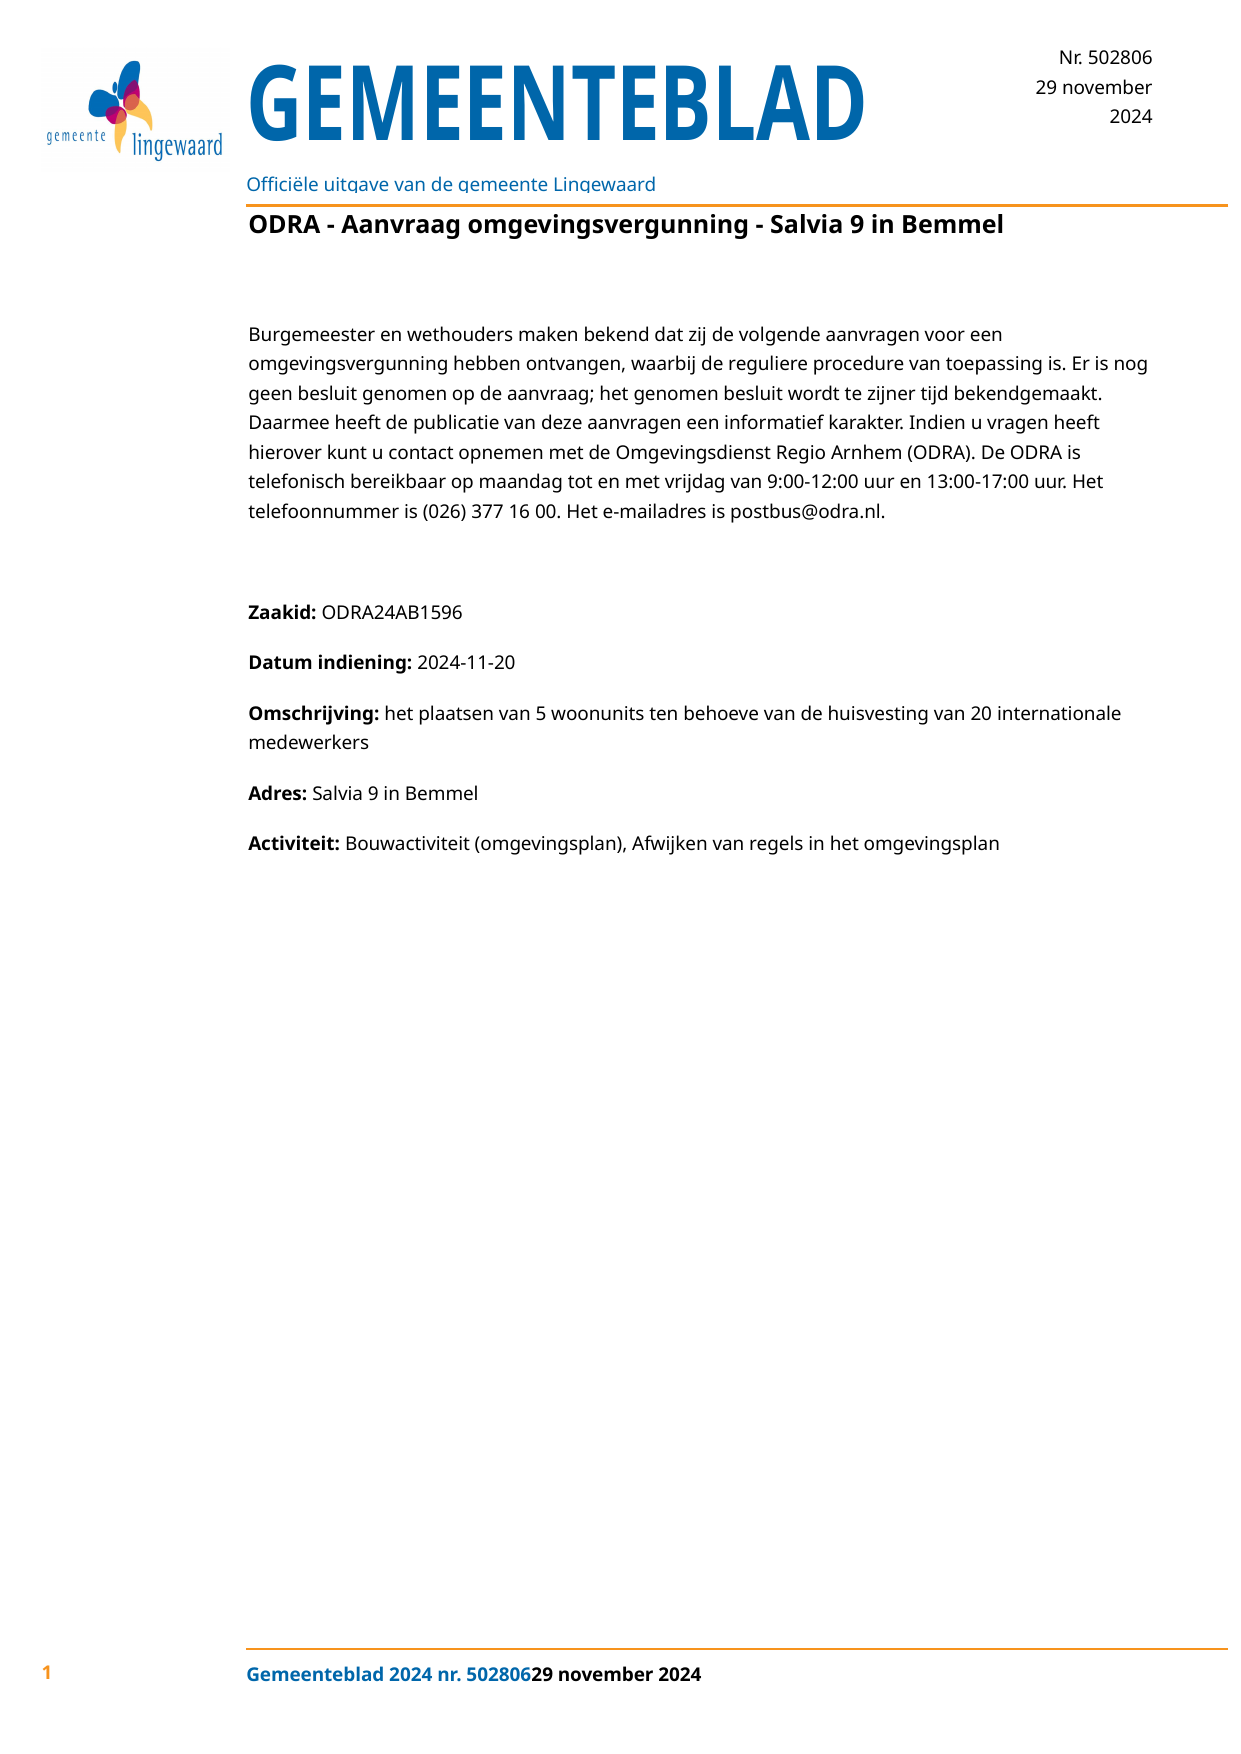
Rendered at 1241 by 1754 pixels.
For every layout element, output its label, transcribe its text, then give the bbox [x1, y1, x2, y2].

text Burgemeester en wethouders maken bekend dat zij de volgende aanvragen voor een omgevingsvergunning hebben ontvangen, waarbij de reguliere procedure van toepassing is. Er is nog geen besluit genomen op de aanvraag; het genomen besluit wordt te zijner tijd bekendgemaakt. Daarmee heeft de publicatie van deze aanvragen een informatief karakter. Indien u vragen heeft hierover kunt u contact opnemen met de Omgevingsdienst Regio Arnhem (ODRA). De ODRA is telefonisch bereikbaar op maandag tot en met vrijdag van 9:00-12:00 uur en 13:00-17:00 uur. Het telefoonnummer is (026) 377 16 00. Het e-mailadres is postbus@odra.nl. [248, 321, 1152, 524]
text ODRA - Aanvraag omgevingsvergunning - Salvia 9 in Bemmel [248, 207, 1152, 241]
text Activiteit: Bouwactiviteit (omgevingsplan), Afwijken van regels in het omgevingsplan [248, 830, 1152, 856]
text Omschrijving: het plaatsen van 5 woonunits ten behoeve van de huisvesting van 20 internationale medewerkers [248, 700, 1152, 755]
text Zaakid: ODRA24AB1596 [248, 599, 1152, 625]
text Adres: Salvia 9 in Bemmel [248, 780, 1152, 806]
text Datum indiening: 2024-11-20 [248, 649, 1152, 675]
picture [41, 47, 231, 172]
